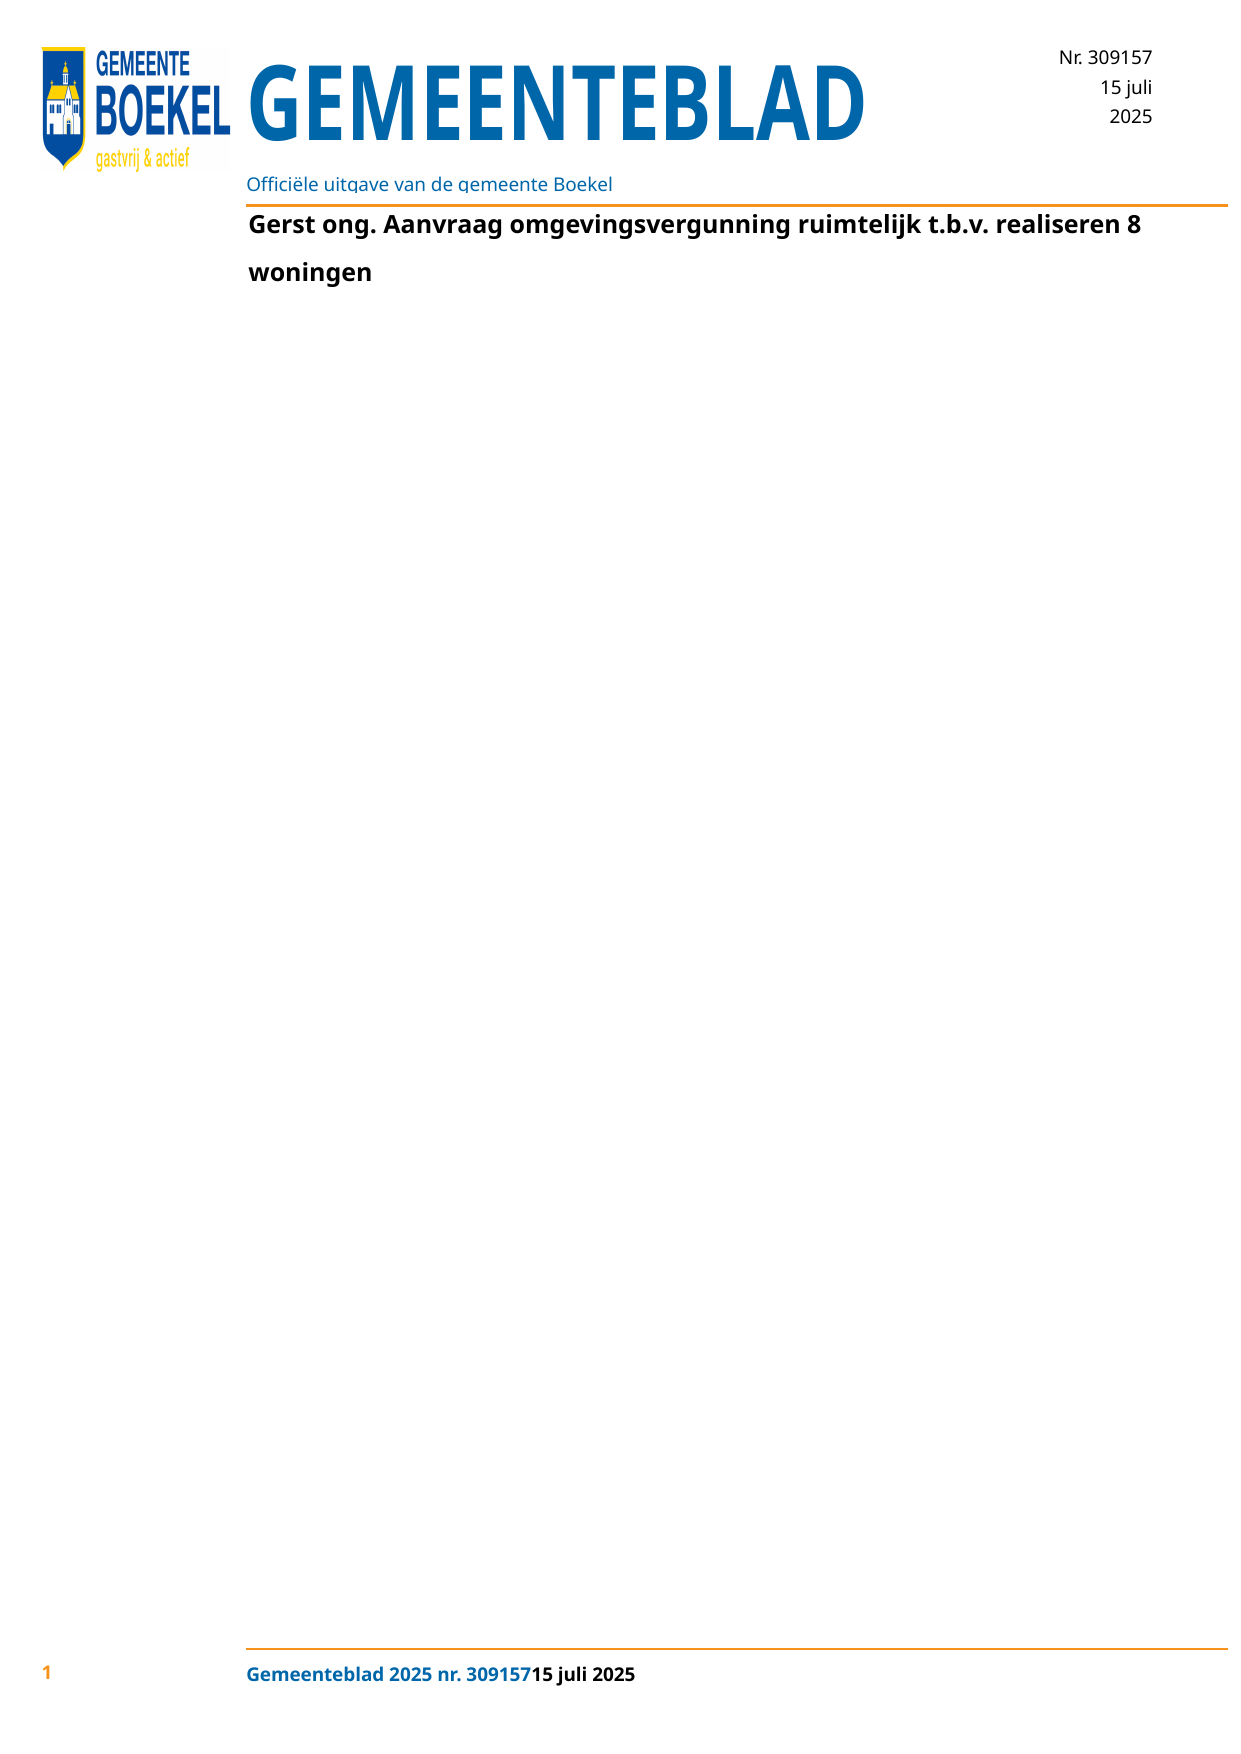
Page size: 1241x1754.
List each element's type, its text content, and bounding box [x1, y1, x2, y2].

picture [41, 47, 231, 172]
text Gerst ong. Aanvraag omgevingsvergunning ruimtelijk t.b.v. realiseren 8 woningen [248, 207, 1152, 288]
